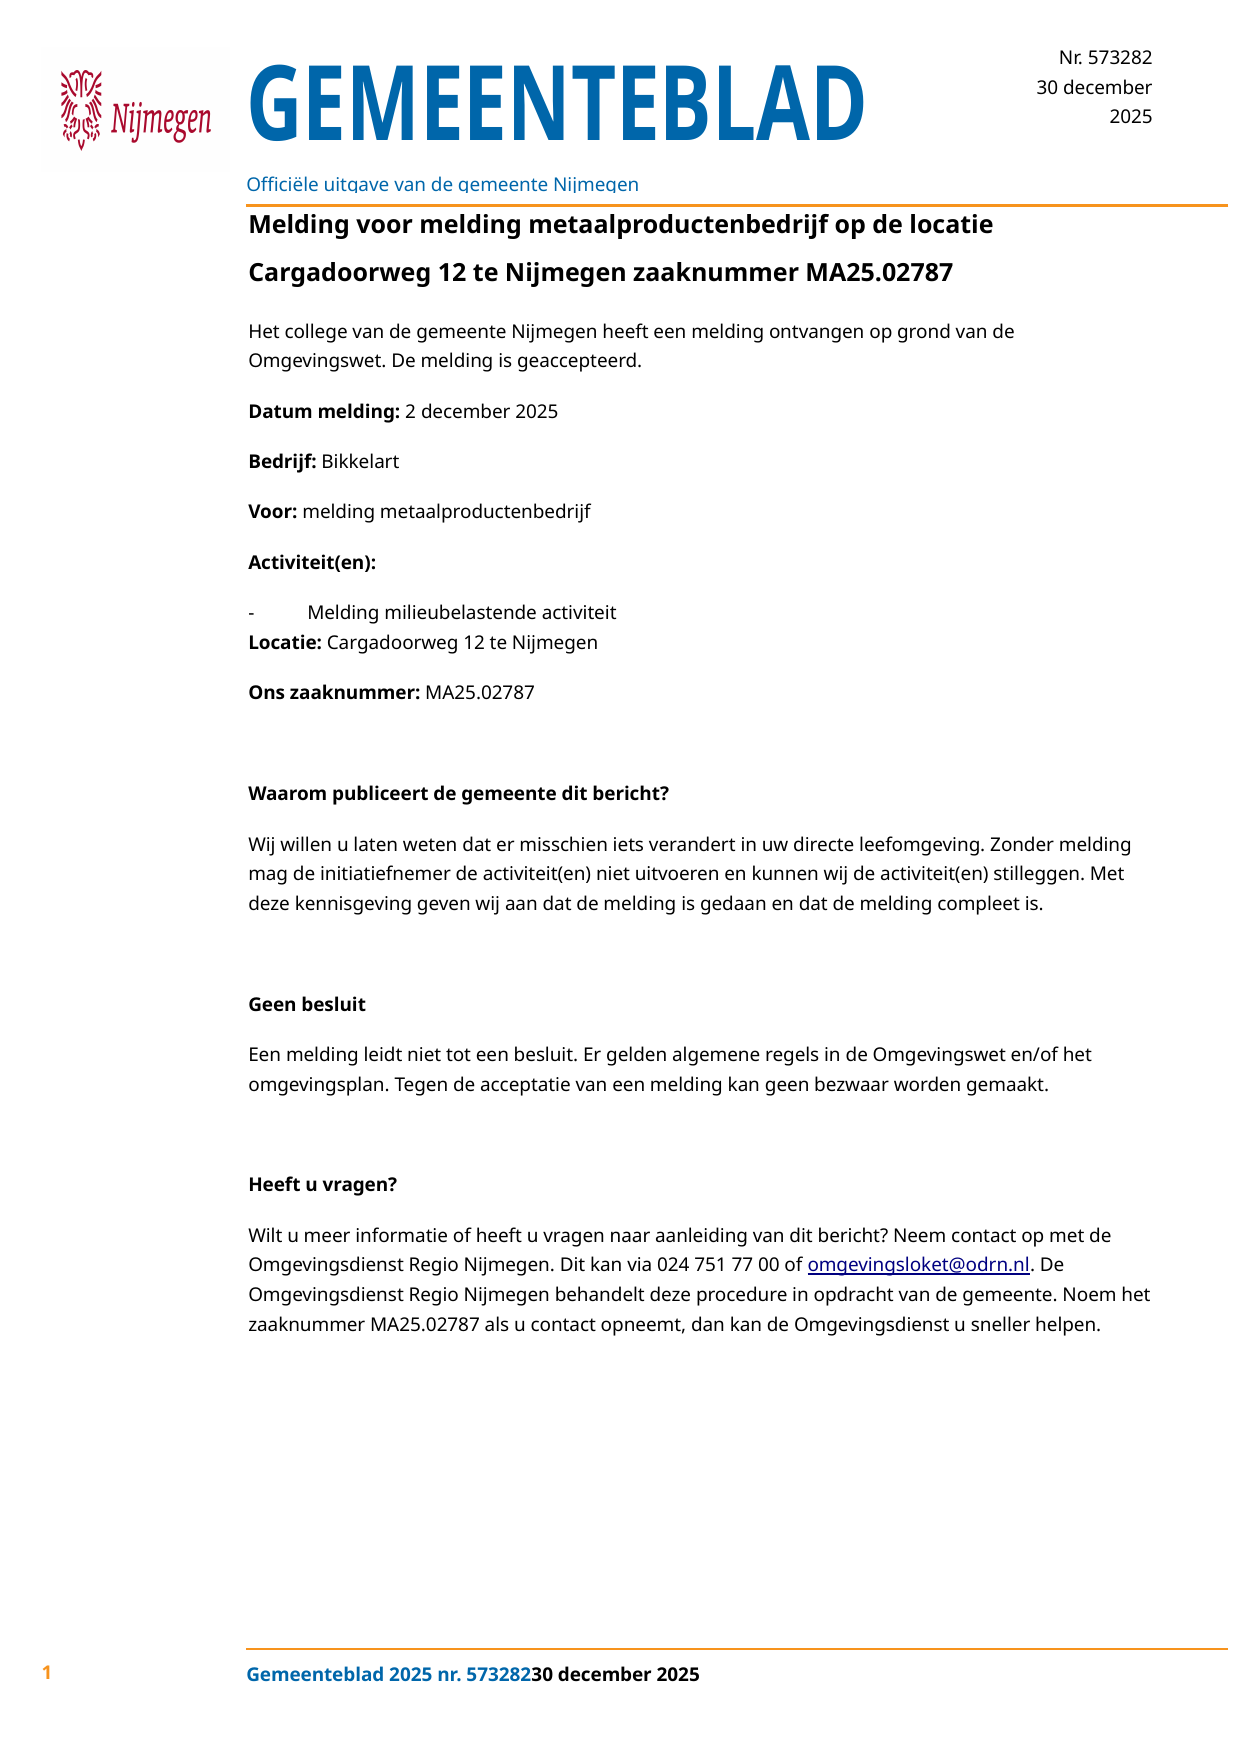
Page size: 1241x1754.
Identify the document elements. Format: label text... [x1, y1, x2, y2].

text Datum melding: 2 december 2025 [248, 398, 1152, 424]
list Melding milieubelastende activiteit [248, 599, 1152, 625]
text Wij willen u laten weten dat er misschien iets verandert in uw directe leefomgeving. Zonder melding mag de initiatiefnemer de activiteit(en) niet uitvoeren en kunnen wij de activiteit(en) stilleggen. Met deze kennisgeving geven wij aan dat de melding is gedaan en dat de melding compleet is. [248, 831, 1152, 916]
text Wilt u meer informatie of heeft u vragen naar aanleiding van dit bericht? Neem contact op met de Omgevingsdienst Regio Nijmegen. Dit kan via 024 751 77 00 of omgevingsloket@odrn.nl. De Omgevingsdienst Regio Nijmegen behandelt deze procedure in opdracht van de gemeente. Noem het zaaknummer MA25.02787 als u contact opneemt, dan kan de Omgevingsdienst u sneller helpen. [248, 1222, 1152, 1337]
text Een melding leidt niet tot een besluit. Er gelden algemene regels in de Omgevingswet en/of het omgevingsplan. Tegen de acceptatie van een melding kan geen bezwaar worden gemaakt. [248, 1041, 1152, 1097]
text Activiteit(en): [248, 549, 1152, 575]
picture [41, 47, 231, 172]
text Bedrijf: Bikkelart [248, 448, 1152, 474]
text Heeft u vragen? [248, 1172, 1152, 1197]
text Ons zaaknummer: MA25.02787 [248, 679, 1152, 705]
text Het college van de gemeente Nijmegen heeft een melding ontvangen op grond van de Omgevingswet. De melding is geaccepteerd. [248, 318, 1152, 373]
text Voor: melding metaalproductenbedrijf [248, 499, 1152, 524]
text Waarom publiceert de gemeente dit bericht? [248, 780, 1152, 806]
text Geen besluit [248, 991, 1152, 1017]
text Melding voor melding metaalproductenbedrijf op de locatie Cargadoorweg 12 te Nijmegen zaaknummer MA25.02787 [248, 207, 1152, 288]
text Locatie: Cargadoorweg 12 te Nijmegen [248, 629, 1152, 655]
